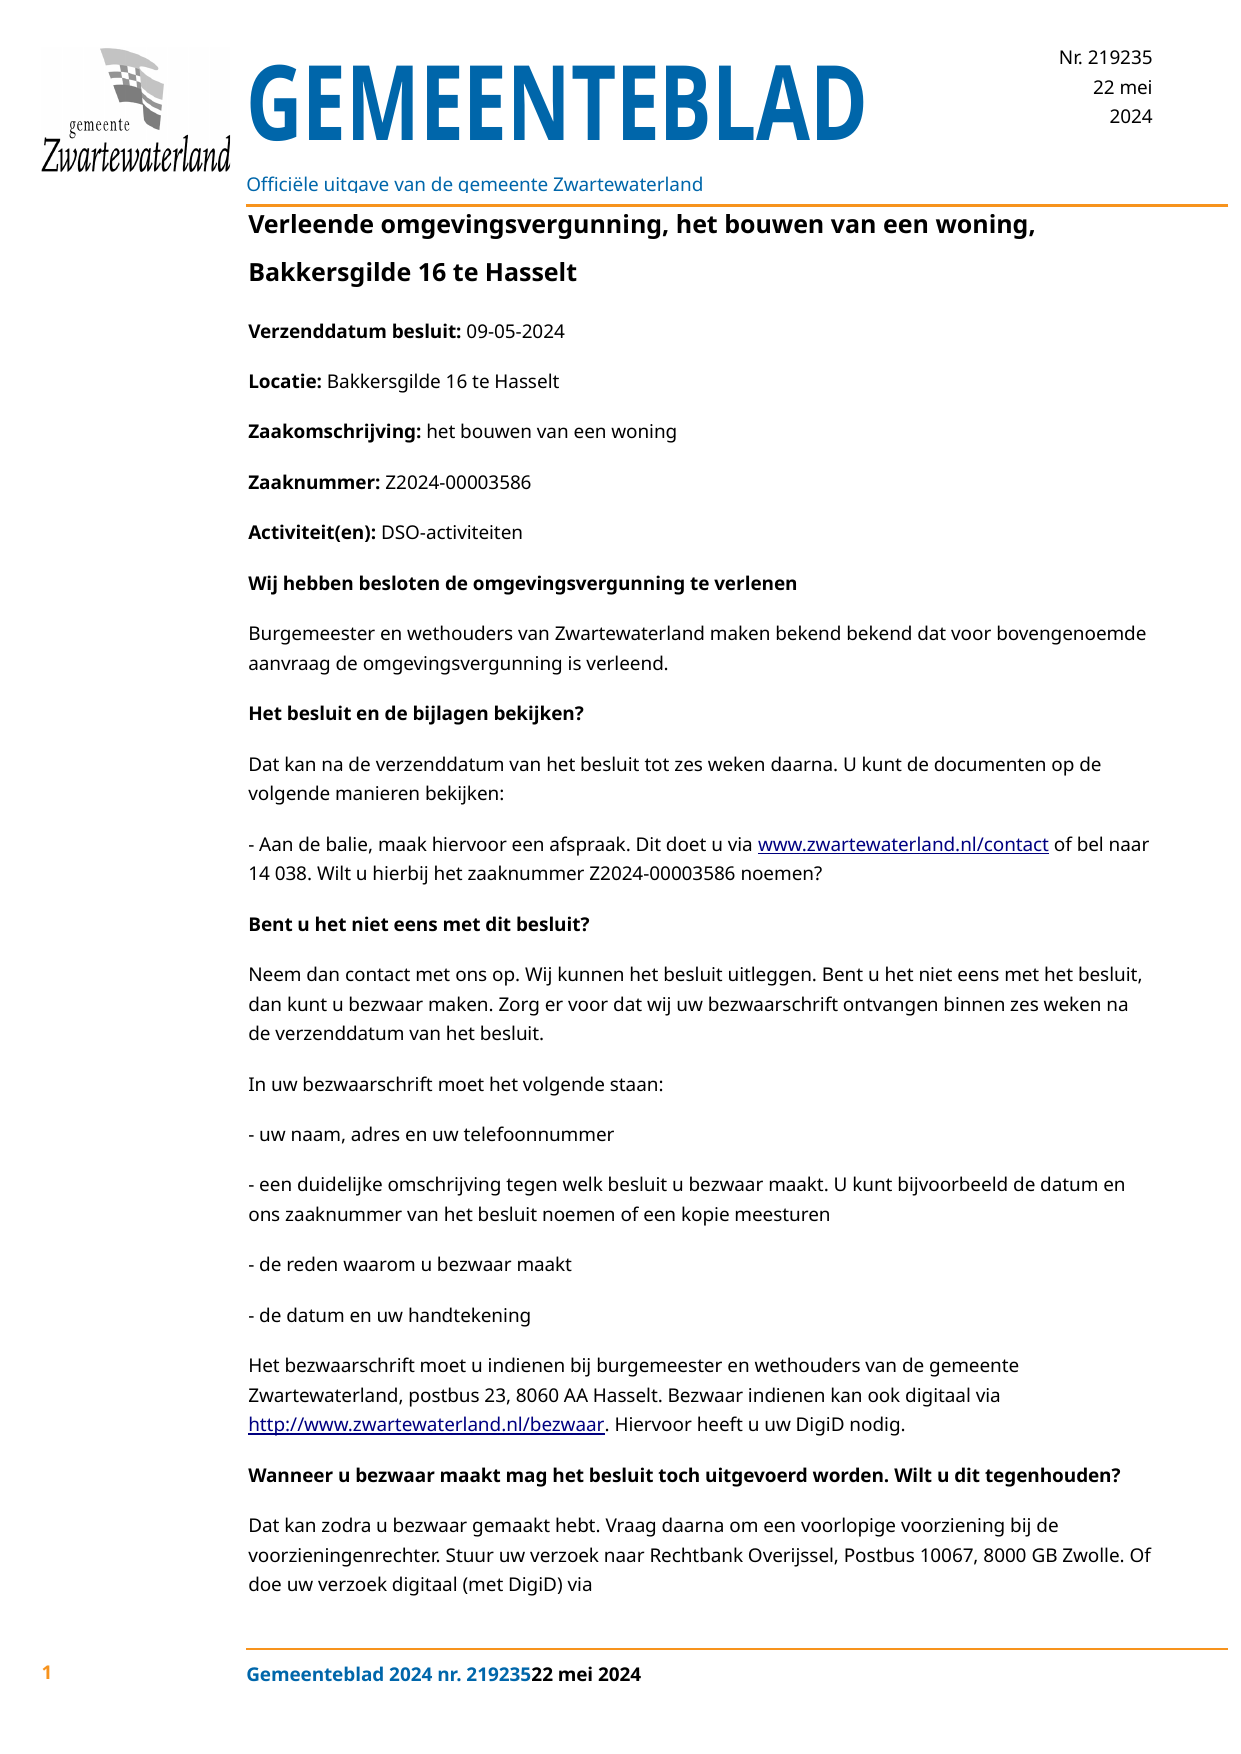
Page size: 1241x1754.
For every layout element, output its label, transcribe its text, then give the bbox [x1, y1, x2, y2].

text - uw naam, adres en uw telefoonnummer [248, 1121, 1152, 1147]
text - Aan de balie, maak hiervoor een afspraak. Dit doet u via www.zwartewaterland.nl/contact of bel naar 14 038. Wilt u hierbij het zaaknummer Z2024-00003586 noemen? [248, 831, 1152, 886]
picture [41, 47, 231, 172]
text Locatie: Bakkersgilde 16 te Hasselt [248, 368, 1152, 394]
text Wanneer u bezwaar maakt mag het besluit toch uitgevoerd worden. Wilt u dit tegenhouden? [248, 1462, 1152, 1488]
text Het besluit en de bijlagen bekijken? [248, 700, 1152, 726]
text Dat kan na de verzenddatum van het besluit tot zes weken daarna. U kunt de documenten op de volgende manieren bekijken: [248, 751, 1152, 806]
text Dat kan zodra u bezwaar gemaakt hebt. Vraag daarna om een voorlopige voorziening bij de voorzieningenrechter. Stuur uw verzoek naar Rechtbank Overijssel, Postbus 10067, 8000 GB Zwolle. Of doe uw verzoek digitaal (met DigiD) via [248, 1512, 1152, 1597]
text Neem dan contact met ons op. Wij kunnen het besluit uitleggen. Bent u het niet eens met het besluit, dan kunt u bezwaar maken. Zorg er voor dat wij uw bezwaarschrift ontvangen binnen zes weken na de verzenddatum van het besluit. [248, 961, 1152, 1046]
text Activiteit(en): DSO-activiteiten [248, 519, 1152, 545]
text - een duidelijke omschrijving tegen welk besluit u bezwaar maakt. U kunt bijvoorbeeld de datum en ons zaaknummer van het besluit noemen of een kopie meesturen [248, 1172, 1152, 1227]
text Het bezwaarschrift moet u indienen bij burgemeester en wethouders van de gemeente Zwartewaterland, postbus 23, 8060 AA Hasselt. Bezwaar indienen kan ook digitaal via http://www.zwartewaterland.nl/bezwaar. Hiervoor heeft u uw DigiD nodig. [248, 1352, 1152, 1437]
text Burgemeester en wethouders van Zwartewaterland maken bekend bekend dat voor bovengenoemde aanvraag de omgevingsvergunning is verleend. [248, 620, 1152, 676]
text - de datum en uw handtekening [248, 1302, 1152, 1328]
text In uw bezwaarschrift moet het volgende staan: [248, 1071, 1152, 1097]
text - de reden waarom u bezwaar maakt [248, 1252, 1152, 1277]
text Wij hebben besloten de omgevingsvergunning te verlenen [248, 570, 1152, 596]
text Zaakomschrijving: het bouwen van een woning [248, 419, 1152, 444]
text Verzenddatum besluit: 09-05-2024 [248, 318, 1152, 344]
text Verleende omgevingsvergunning, het bouwen van een woning, Bakkersgilde 16 te Hasselt [248, 207, 1152, 288]
text Bent u het niet eens met dit besluit? [248, 911, 1152, 937]
text Zaaknummer: Z2024-00003586 [248, 469, 1152, 495]
